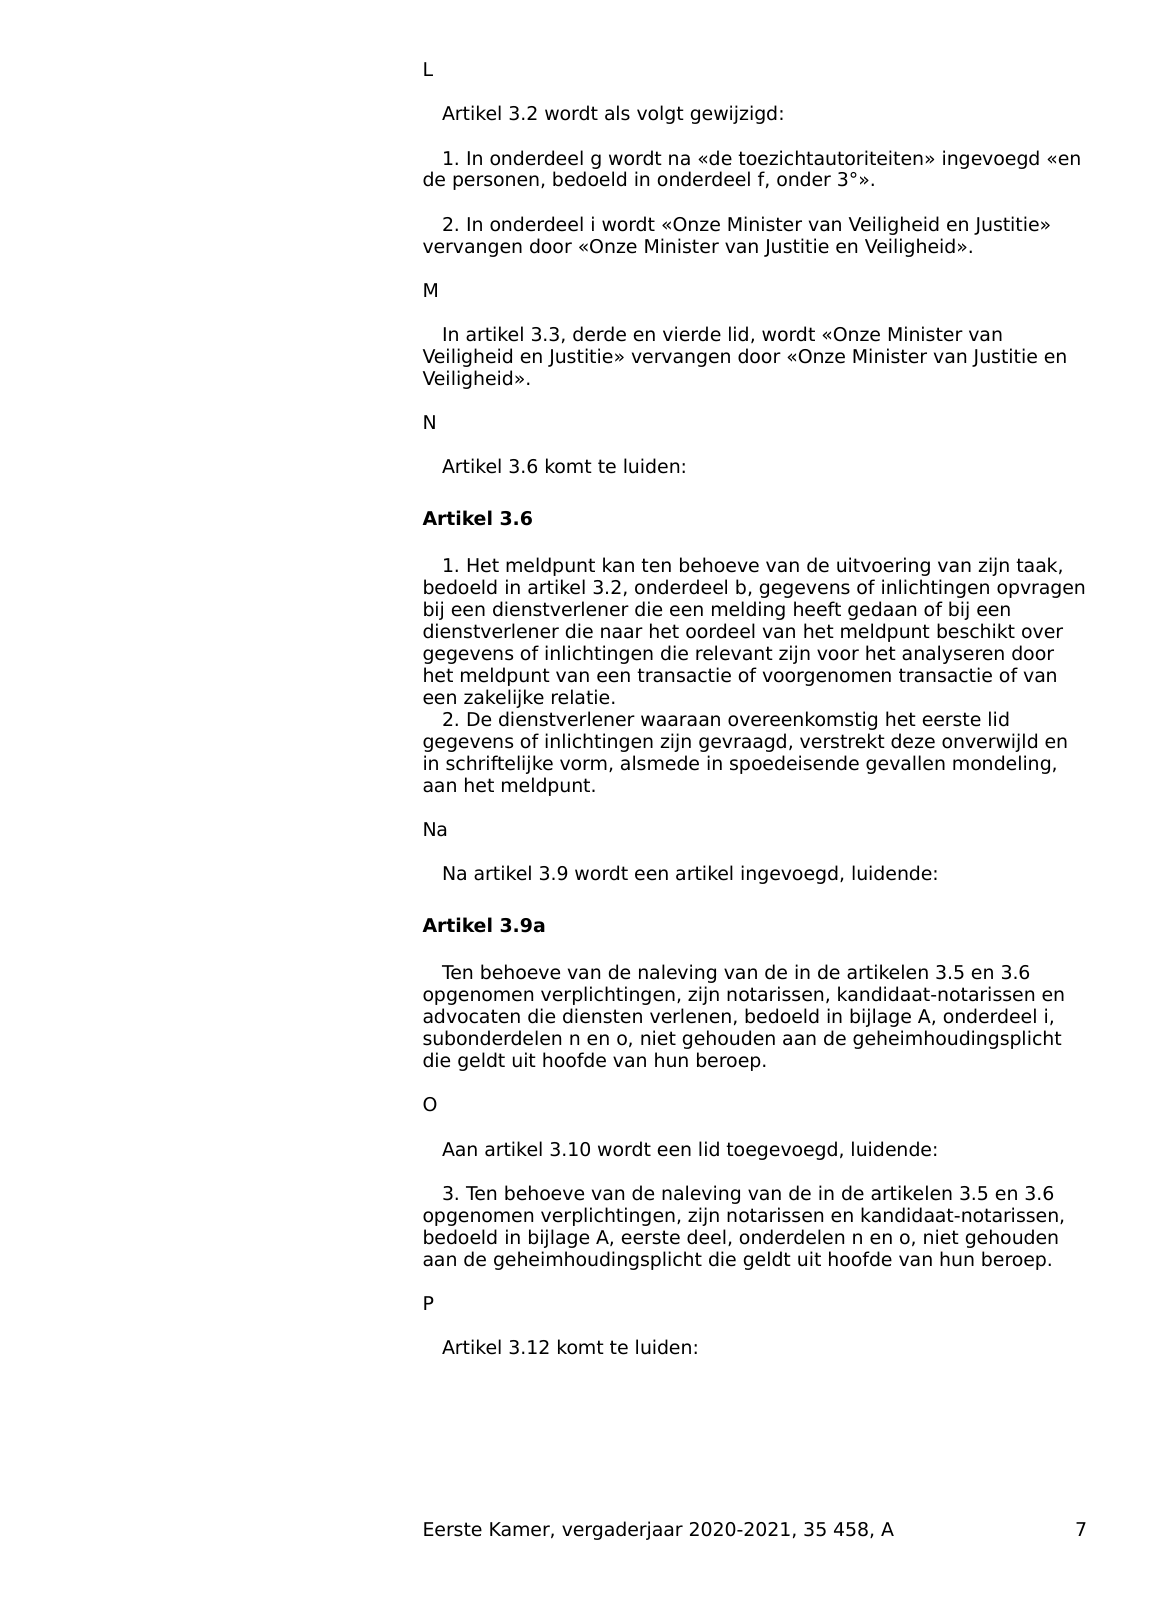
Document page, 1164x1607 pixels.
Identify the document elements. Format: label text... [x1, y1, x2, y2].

text 2. De dienstverlener waaraan overeenkomstig het eerste lid gegevens of inlichtingen zijn gevraagd, verstrekt deze onverwijld en in schriftelijke vorm, alsmede in spoedeisende gevallen mondeling, aan het meldpunt. [422, 709, 1087, 797]
text In artikel 3.3, derde en vierde lid, wordt «Onze Minister van Veiligheid en Justitie» vervangen door «Onze Minister van Justitie en Veiligheid». [422, 324, 1087, 390]
text 1. Het meldpunt kan ten behoeve van de uitvoering van zijn taak, bedoeld in artikel 3.2, onderdeel b, gegevens of inlichtingen opvragen bij een dienstverlener die een melding heeft gedaan of bij een dienstverlener die naar het oordeel van het meldpunt beschikt over gegevens of inlichtingen die relevant zijn voor het analyseren door het meldpunt van een transactie of voorgenomen transactie of van een zakelijke relatie. [422, 555, 1087, 709]
text Aan artikel 3.10 wordt een lid toegevoegd, luidende: [422, 1138, 1087, 1160]
subtitle Artikel 3.6 [422, 508, 1087, 530]
text Ten behoeve van de naleving van de in de artikelen 3.5 en 3.6 opgenomen verplichtingen, zijn notarissen, kandidaat-notarissen en advocaten die diensten verlenen, bedoeld in bijlage A, onderdeel i, subonderdelen n en o, niet gehouden aan de geheimhoudingsplicht die geldt uit hoofde van hun beroep. [422, 962, 1087, 1072]
text L [422, 59, 1087, 81]
text P [422, 1293, 1087, 1315]
text M [422, 280, 1087, 302]
text Na artikel 3.9 wordt een artikel ingevoegd, luidende: [422, 863, 1087, 885]
text 1. In onderdeel g wordt na «de toezichtautoriteiten» ingevoegd «en de personen, bedoeld in onderdeel f, onder 3°». [422, 147, 1087, 191]
text N [422, 412, 1087, 434]
text 3. Ten behoeve van de naleving van de in de artikelen 3.5 en 3.6 opgenomen verplichtingen, zijn notarissen en kandidaat-notarissen, bedoeld in bijlage A, eerste deel, onderdelen n en o, niet gehouden aan de geheimhoudingsplicht die geldt uit hoofde van hun beroep. [422, 1183, 1087, 1271]
text Artikel 3.6 komt te luiden: [422, 456, 1087, 478]
subtitle Artikel 3.9a [422, 915, 1087, 937]
text Artikel 3.12 komt te luiden: [422, 1337, 1087, 1359]
text O [422, 1094, 1087, 1116]
text Artikel 3.2 wordt als volgt gewijzigd: [422, 103, 1087, 125]
text 2. In onderdeel i wordt «Onze Minister van Veiligheid en Justitie» vervangen door «Onze Minister van Justitie en Veiligheid». [422, 213, 1087, 257]
text Na [422, 819, 1087, 841]
